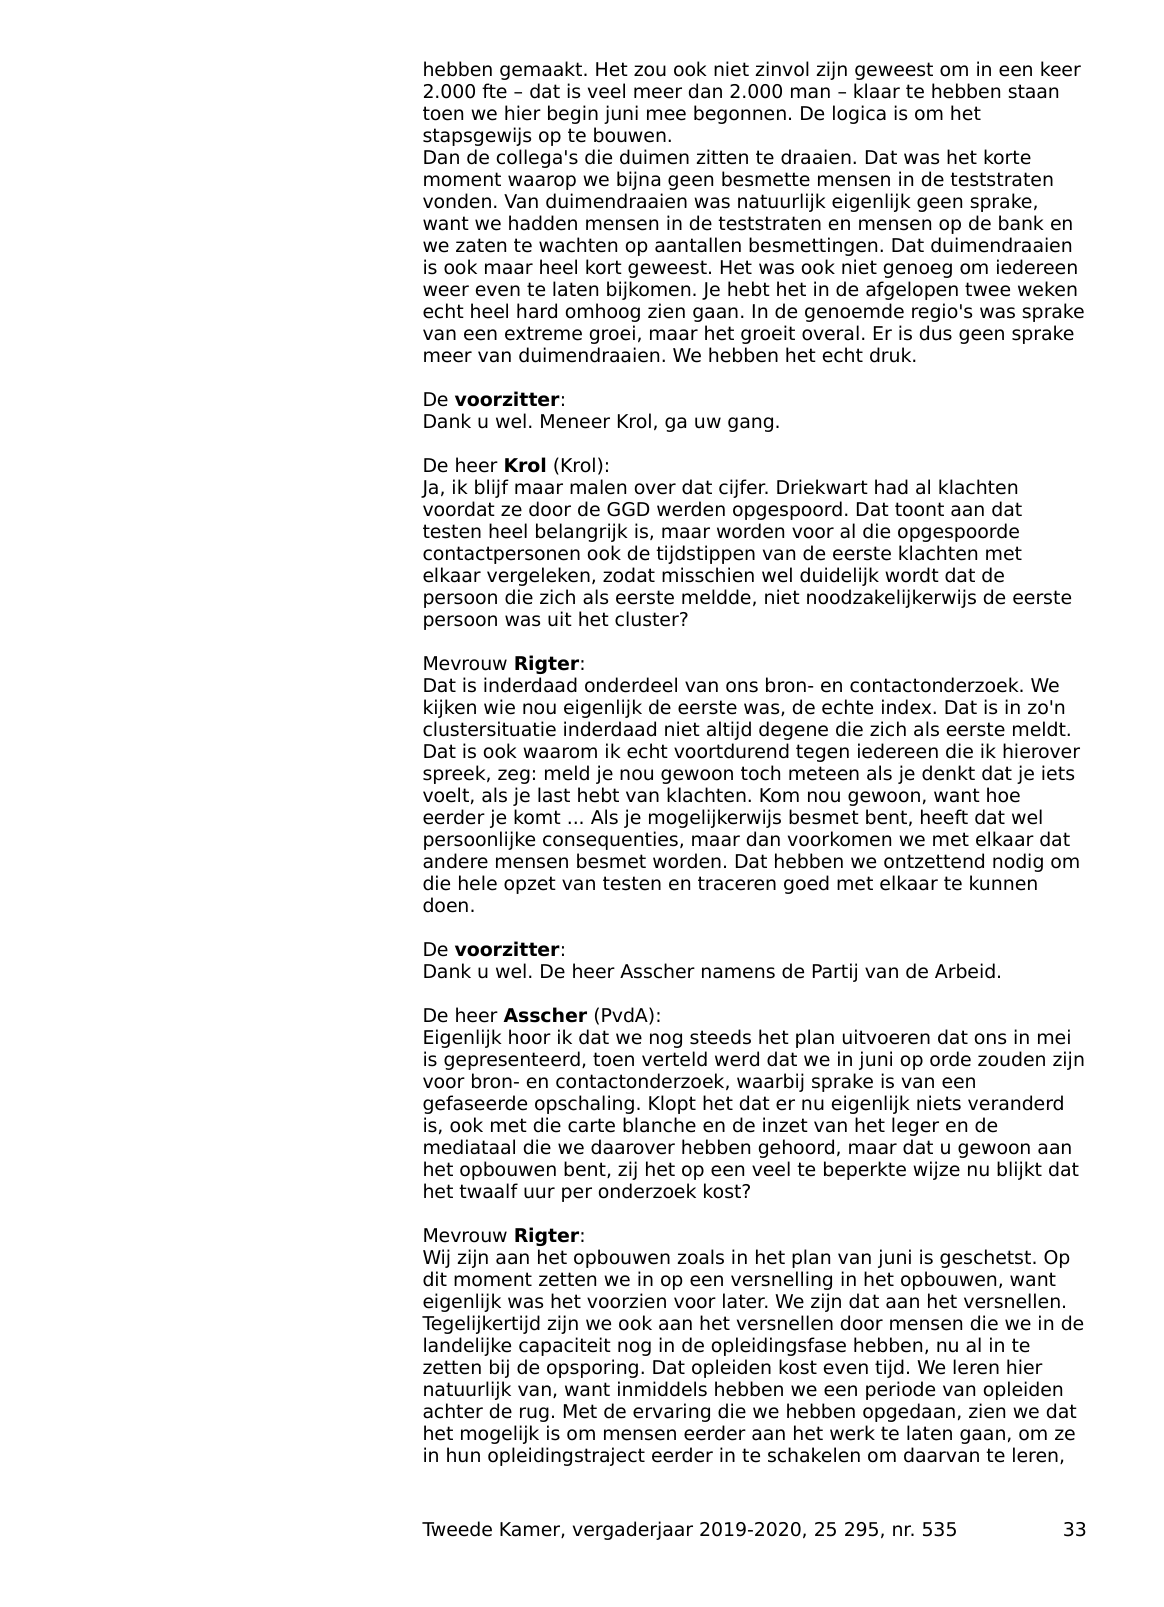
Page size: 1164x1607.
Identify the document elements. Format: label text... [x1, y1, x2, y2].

text Mevrouw Rigter: [422, 1225, 1087, 1247]
text Ja, ik blijf maar malen over dat cijfer. Driekwart had al klachten voordat ze door de GGD werden opgespoord. Dat toont aan dat testen heel belangrijk is, maar worden voor al die opgespoorde contactpersonen ook de tijdstippen van de eerste klachten met elkaar vergeleken, zodat misschien wel duidelijk wordt dat de persoon die zich als eerste meldde, niet noodzakelijkerwijs de eerste persoon was uit het cluster? [422, 477, 1087, 631]
text Dat is inderdaad onderdeel van ons bron- en contactonderzoek. We kijken wie nou eigenlijk de eerste was, de echte index. Dat is in zo'n clustersituatie inderdaad niet altijd degene die zich als eerste meldt. Dat is ook waarom ik echt voortdurend tegen iedereen die ik hierover spreek, zeg: meld je nou gewoon toch meteen als je denkt dat je iets voelt, als je last hebt van klachten. Kom nou gewoon, want hoe eerder je komt ... Als je mogelijkerwijs besmet bent, heeft dat wel persoonlijke consequenties, maar dan voorkomen we met elkaar dat andere mensen besmet worden. Dat hebben we ontzettend nodig om die hele opzet van testen en traceren goed met elkaar te kunnen doen. [422, 675, 1087, 917]
text hebben gemaakt. Het zou ook niet zinvol zijn geweest om in een keer 2.000 fte – dat is veel meer dan 2.000 man – klaar te hebben staan toen we hier begin juni mee begonnen. De logica is om het stapsgewijs op te bouwen. [422, 59, 1087, 147]
text Eigenlijk hoor ik dat we nog steeds het plan uitvoeren dat ons in mei is gepresenteerd, toen verteld werd dat we in juni op orde zouden zijn voor bron- en contactonderzoek, waarbij sprake is van een gefaseerde opschaling. Klopt het dat er nu eigenlijk niets veranderd is, ook met die carte blanche en de inzet van het leger en de mediataal die we daarover hebben gehoord, maar dat u gewoon aan het opbouwen bent, zij het op een veel te beperkte wijze nu blijkt dat het twaalf uur per onderzoek kost? [422, 1027, 1087, 1203]
text De heer Asscher (PvdA): [422, 1005, 1087, 1027]
text Dan de collega's die duimen zitten te draaien. Dat was het korte moment waarop we bijna geen besmette mensen in de teststraten vonden. Van duimendraaien was natuurlijk eigenlijk geen sprake, want we hadden mensen in de teststraten en mensen op de bank en we zaten te wachten op aantallen besmettingen. Dat duimendraaien is ook maar heel kort geweest. Het was ook niet genoeg om iedereen weer even te laten bijkomen. Je hebt het in de afgelopen twee weken echt heel hard omhoog zien gaan. In de genoemde regio's was sprake van een extreme groei, maar het groeit overal. Er is dus geen sprake meer van duimendraaien. We hebben het echt druk. [422, 147, 1087, 367]
text De heer Krol (Krol): [422, 455, 1087, 477]
text Dank u wel. De heer Asscher namens de Partij van de Arbeid. [422, 961, 1087, 983]
text Dank u wel. Meneer Krol, ga uw gang. [422, 411, 1087, 433]
text De voorzitter: [422, 389, 1087, 411]
text De voorzitter: [422, 939, 1087, 961]
text Mevrouw Rigter: [422, 653, 1087, 675]
text Wij zijn aan het opbouwen zoals in het plan van juni is geschetst. Op dit moment zetten we in op een versnelling in het opbouwen, want eigenlijk was het voorzien voor later. We zijn dat aan het versnellen. Tegelijkertijd zijn we ook aan het versnellen door mensen die we in de landelijke capaciteit nog in de opleidingsfase hebben, nu al in te zetten bij de opsporing. Dat opleiden kost even tijd. We leren hier natuurlijk van, want inmiddels hebben we een periode van opleiden achter de rug. Met de ervaring die we hebben opgedaan, zien we dat het mogelijk is om mensen eerder aan het werk te laten gaan, om ze in hun opleidingstraject eerder in te schakelen om daarvan te leren, [422, 1247, 1087, 1467]
